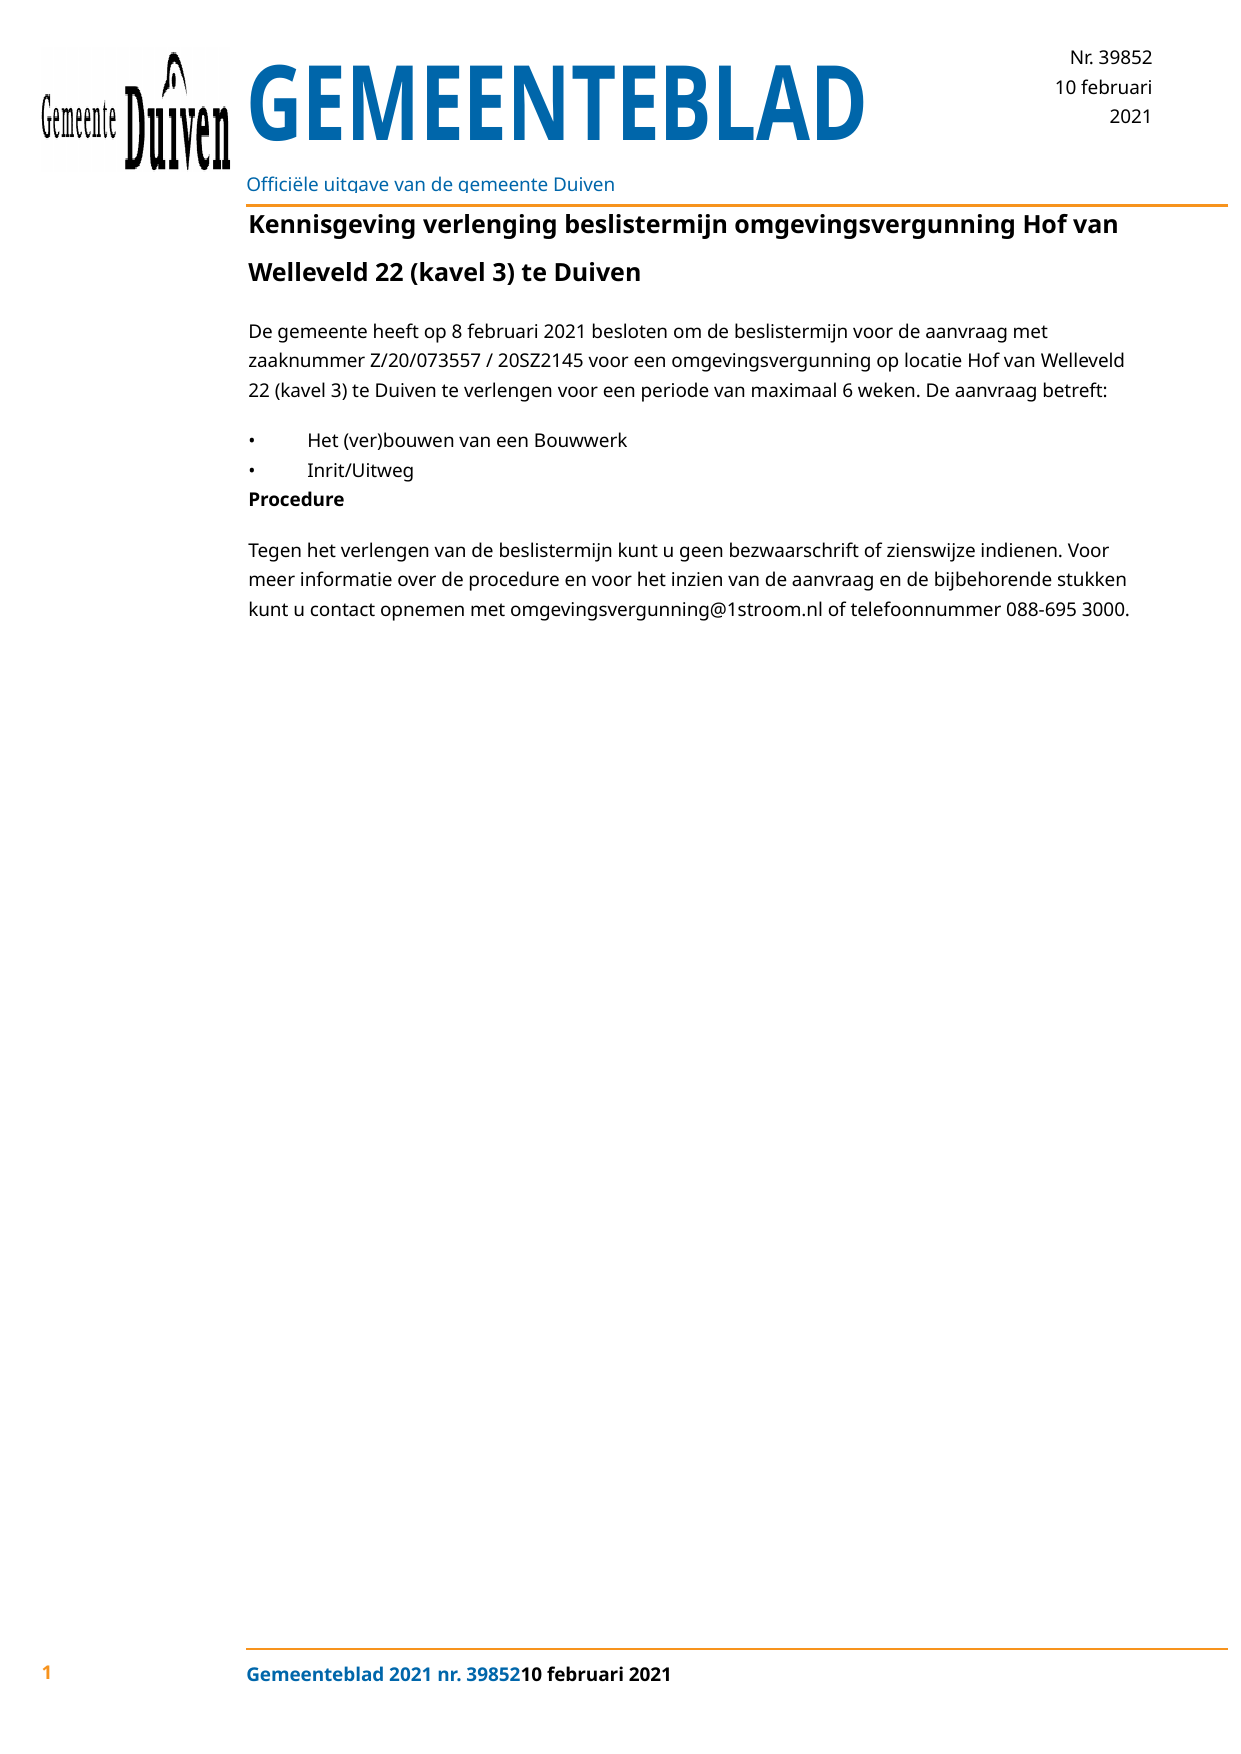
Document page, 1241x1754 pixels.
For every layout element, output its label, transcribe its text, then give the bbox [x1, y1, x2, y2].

text Kennisgeving verlenging beslistermijn omgevingsvergunning Hof van Welleveld 22 (kavel 3) te Duiven [248, 207, 1152, 288]
list Het (ver)bouwen van een Bouwwerk [248, 427, 1152, 453]
text Procedure [248, 487, 1152, 512]
text De gemeente heeft op 8 februari 2021 besloten om de beslistermijn voor de aanvraag met zaaknummer Z/20/073557 / 20SZ2145 voor een omgevingsvergunning op locatie Hof van Welleveld 22 (kavel 3) te Duiven te verlengen voor een periode van maximaal 6 weken. De aanvraag betreft: [248, 318, 1152, 403]
list Inrit/Uitweg [248, 457, 1152, 483]
text Tegen het verlengen van de beslistermijn kunt u geen bezwaarschrift of zienswijze indienen. Voor meer informatie over de procedure en voor het inzien van de aanvraag en de bijbehorende stukken kunt u contact opnemen met omgevingsvergunning@1stroom.nl of telefoonnummer 088-695 3000. [248, 537, 1152, 622]
picture [41, 47, 231, 172]
